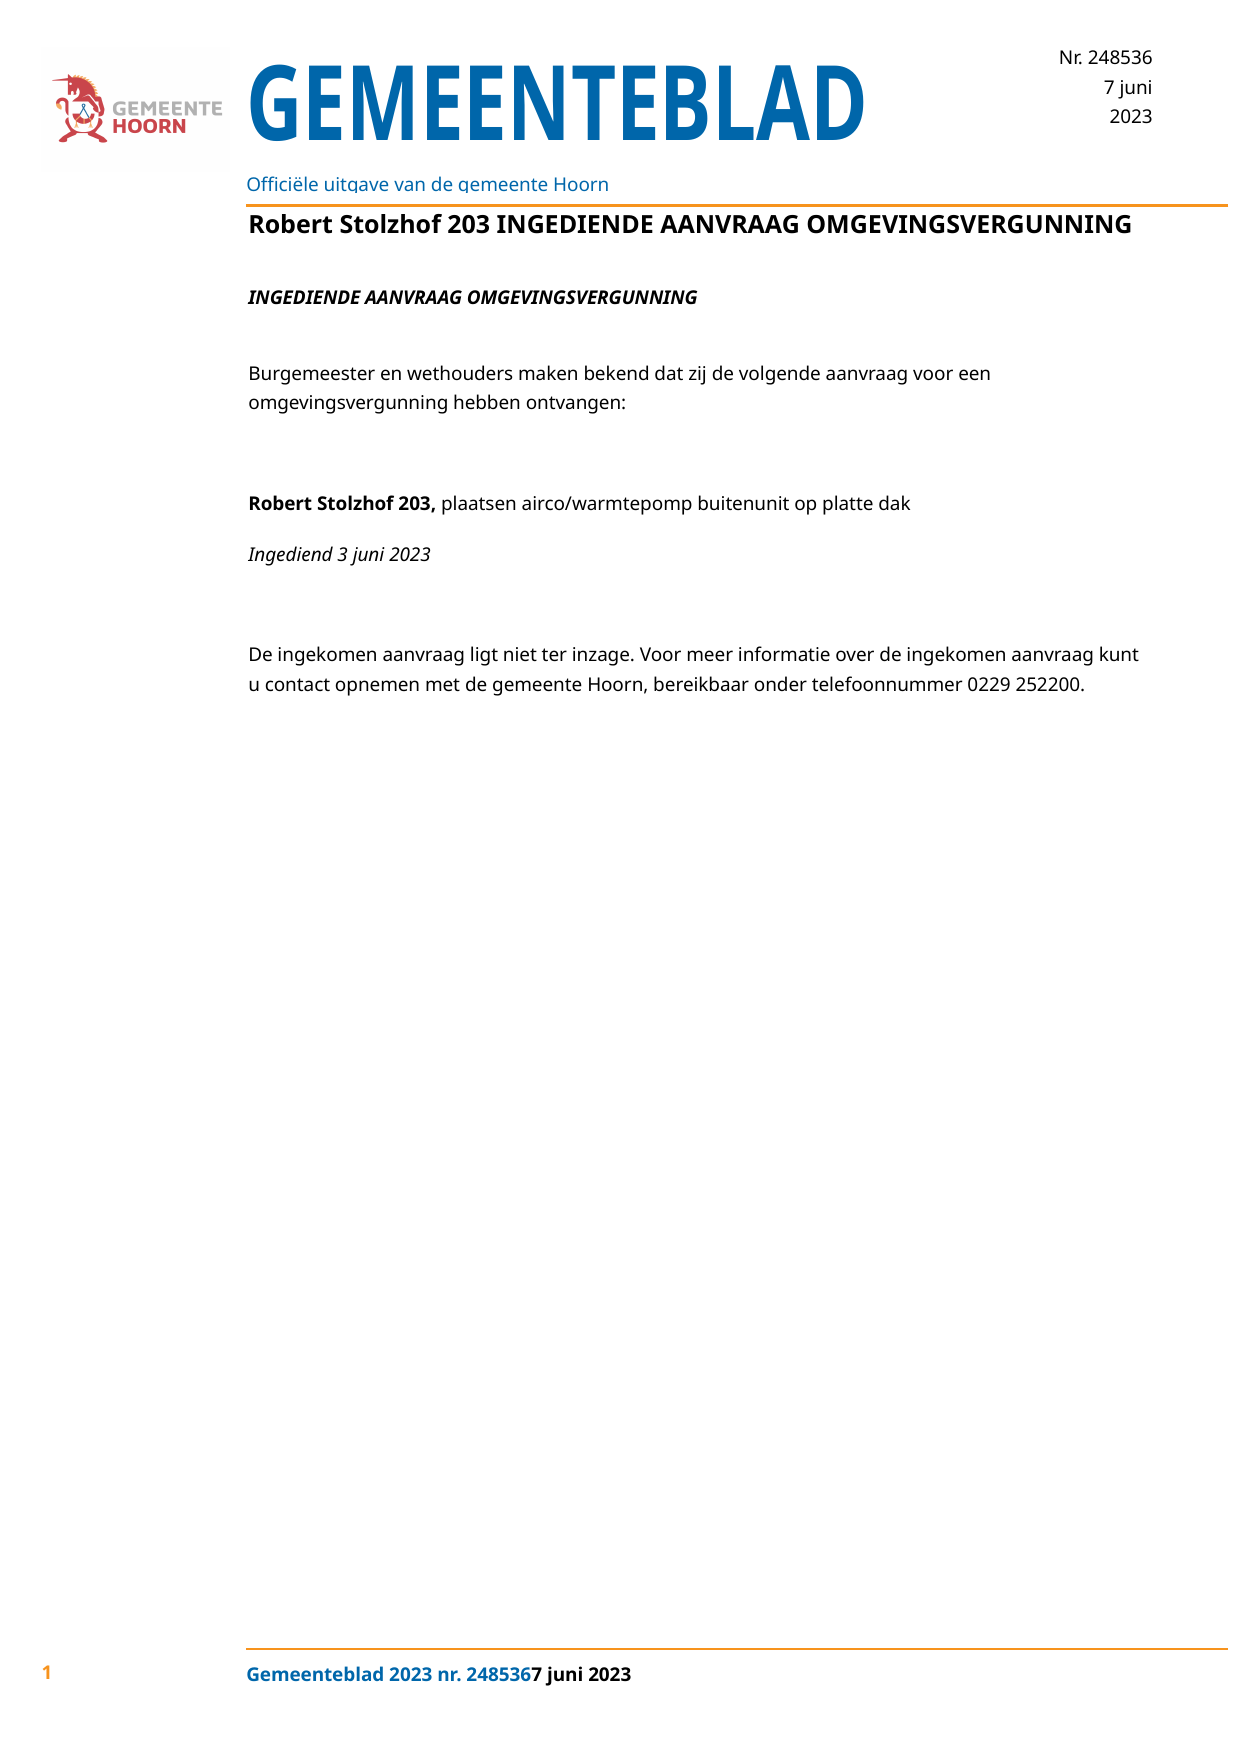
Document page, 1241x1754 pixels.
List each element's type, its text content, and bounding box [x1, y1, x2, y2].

text Robert Stolzhof 203, plaatsen airco/warmtepomp buitenunit op platte dak [248, 490, 1152, 516]
text INGEDIENDE AANVRAAG OMGEVINGSVERGUNNING [248, 284, 1152, 309]
text Robert Stolzhof 203 INGEDIENDE AANVRAAG OMGEVINGSVERGUNNING [248, 207, 1152, 241]
text Burgemeester en wethouders maken bekend dat zij de volgende aanvraag voor een omgevingsvergunning hebben ontvangen: [248, 360, 1152, 415]
picture [41, 47, 231, 172]
text Ingediend 3 juni 2023 [248, 541, 1152, 567]
text De ingekomen aanvraag ligt niet ter inzage. Voor meer informatie over de ingekomen aanvraag kunt u contact opnemen met de gemeente Hoorn, bereikbaar onder telefoonnummer 0229 252200. [248, 642, 1152, 697]
